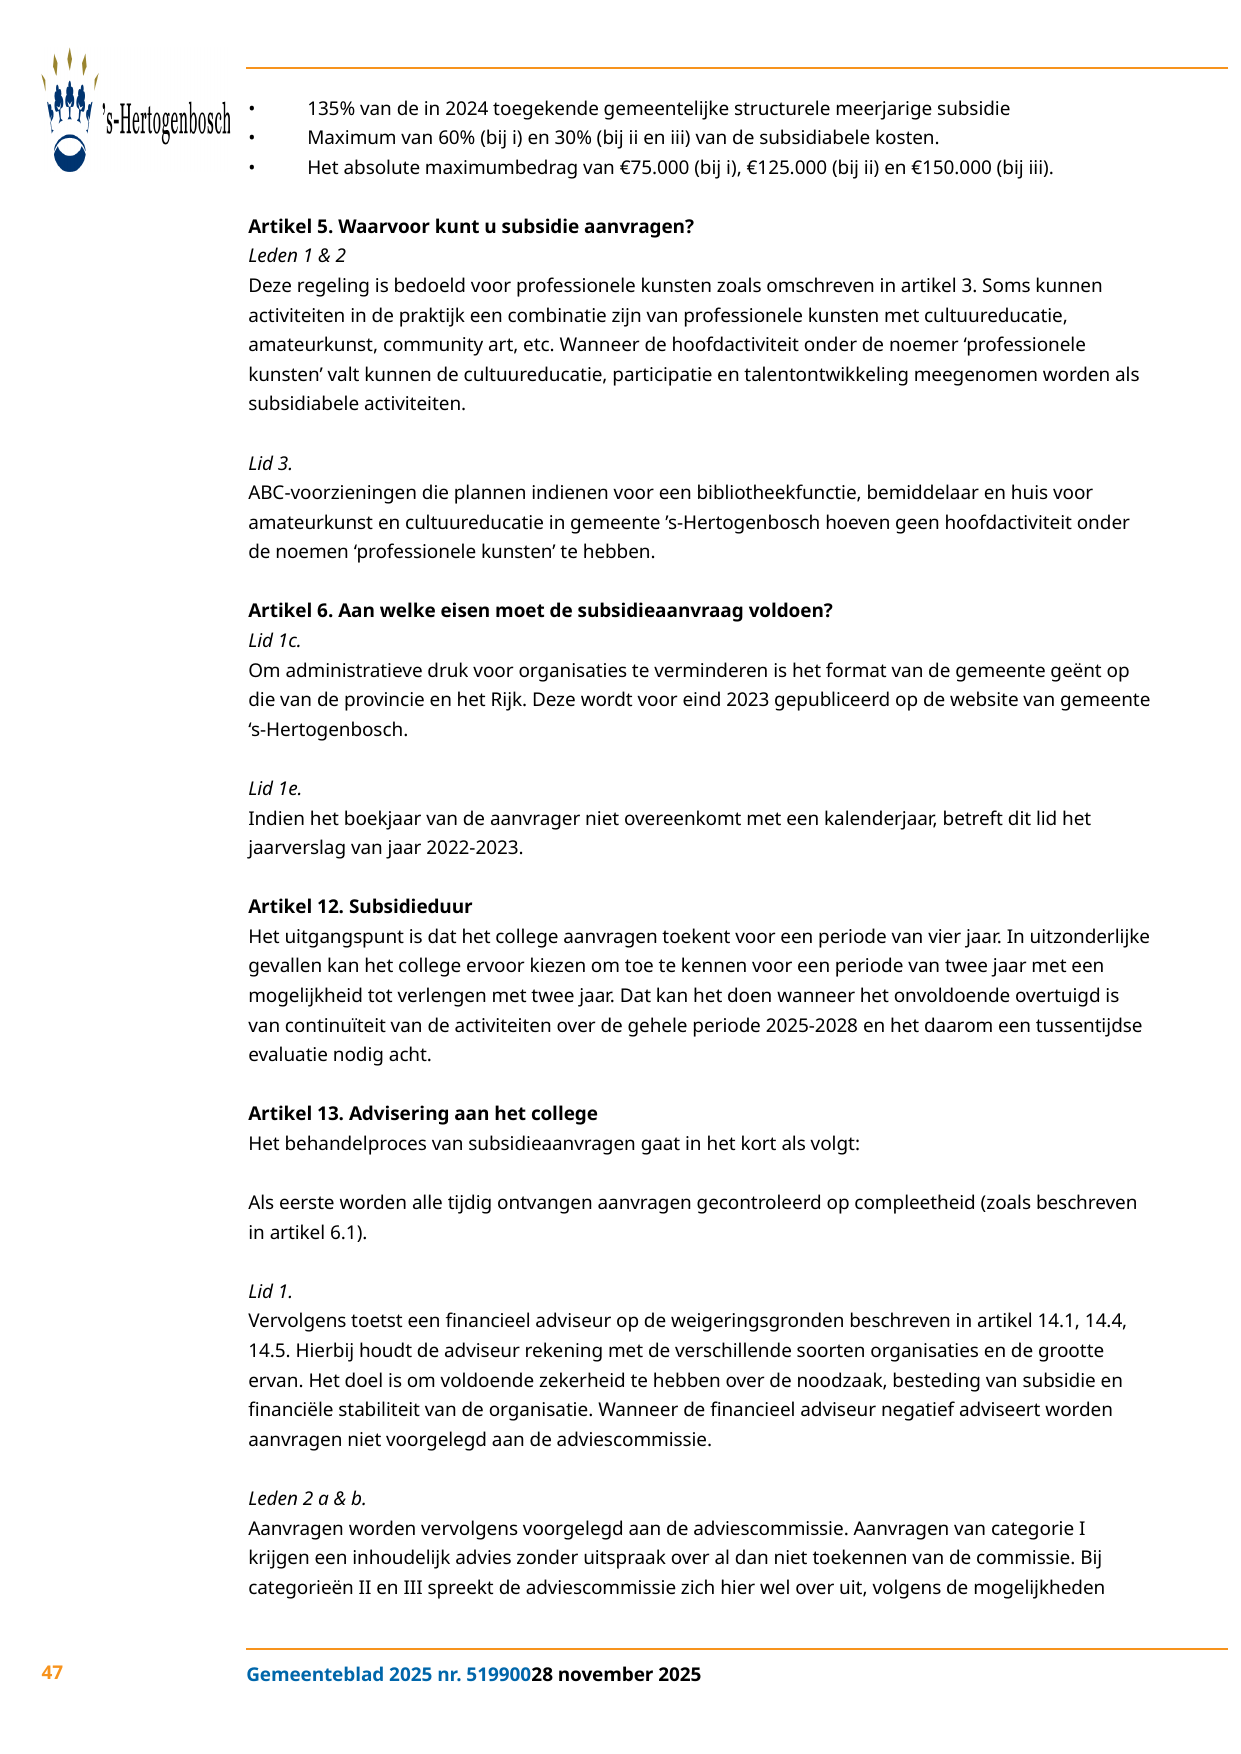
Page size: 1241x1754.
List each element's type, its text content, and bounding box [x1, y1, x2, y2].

list Het absolute maximumbedrag van €75.000 (bij i), €125.000 (bij ii) en €150.000 (bij iii). [248, 154, 1152, 180]
text Lid 1e. [248, 775, 1152, 801]
text Artikel 12. Subsidieduur [248, 893, 1152, 919]
text Artikel 6. Aan welke eisen moet de subsidieaanvraag voldoen? [248, 598, 1152, 623]
text ABC-voorzieningen die plannen indienen voor een bibliotheekfunctie, bemiddelaar en huis voor amateurkunst en cultuureducatie in gemeente ’s-Hertogenbosch hoeven geen hoofdactiviteit onder de noemen ‘professionele kunsten’ te hebben. [248, 479, 1152, 564]
text Het behandelproces van subsidieaanvragen gaat in het kort als volgt: [248, 1130, 1152, 1156]
text Lid 1. [248, 1278, 1152, 1304]
list 135% van de in 2024 toegekende gemeentelijke structurele meerjarige subsidie [248, 95, 1152, 121]
text Aanvragen worden vervolgens voorgelegd aan de adviescommissie. Aanvragen van categorie I krijgen een inhoudelijk advies zonder uitspraak over al dan niet toekennen van de commissie. Bij categorieën II en III spreekt de adviescommissie zich hier wel over uit, volgens de mogelijkheden [248, 1515, 1152, 1600]
text Leden 1 & 2 [248, 243, 1152, 268]
picture [41, 47, 231, 172]
text Als eerste worden alle tijdig ontvangen aanvragen gecontroleerd op compleetheid (zoals beschreven in artikel 6.1). [248, 1189, 1152, 1245]
text Leden 2 a & b. [248, 1485, 1152, 1511]
text Lid 1c. [248, 627, 1152, 653]
text Vervolgens toetst een financieel adviseur op de weigeringsgronden beschreven in artikel 14.1, 14.4, 14.5. Hierbij houdt de adviseur rekening met de verschillende soorten organisaties en de grootte ervan. Het doel is om voldoende zekerheid te hebben over de noodzaak, besteding van subsidie en financiële stabiliteit van de organisatie. Wanneer de financieel adviseur negatief adviseert worden aanvragen niet voorgelegd aan de adviescommissie. [248, 1308, 1152, 1452]
text Indien het boekjaar van de aanvrager niet overeenkomt met een kalenderjaar, betreft dit lid het jaarverslag van jaar 2022-2023. [248, 805, 1152, 860]
text Deze regeling is bedoeld voor professionele kunsten zoals omschreven in artikel 3. Soms kunnen activiteiten in de praktijk een combinatie zijn van professionele kunsten met cultuureducatie, amateurkunst, community art, etc. Wanneer de hoofdactiviteit onder de noemer ‘professionele kunsten’ valt kunnen de cultuureducatie, participatie en talentontwikkeling meegenomen worden als subsidiabele activiteiten. [248, 272, 1152, 416]
text Het uitgangspunt is dat het college aanvragen toekent voor een periode van vier jaar. In uitzonderlijke gevallen kan het college ervoor kiezen om toe te kennen voor een periode van twee jaar met een mogelijkheid tot verlengen met twee jaar. Dat kan het doen wanneer het onvoldoende overtuigd is van continuïteit van de activiteiten over de gehele periode 2025-2028 en het daarom een tussentijdse evaluatie nodig acht. [248, 923, 1152, 1067]
text Lid 3. [248, 450, 1152, 476]
list Maximum van 60% (bij i) en 30% (bij ii en iii) van de subsidiabele kosten. [248, 124, 1152, 150]
text Artikel 5. Waarvoor kunt u subsidie aanvragen? [248, 213, 1152, 239]
text Artikel 13. Advisering aan het college [248, 1101, 1152, 1126]
text Om administratieve druk voor organisaties te verminderen is het format van de gemeente geënt op die van de provincie en het Rijk. Deze wordt voor eind 2023 gepubliceerd op de website van gemeente ‘s-Hertogenbosch. [248, 657, 1152, 742]
